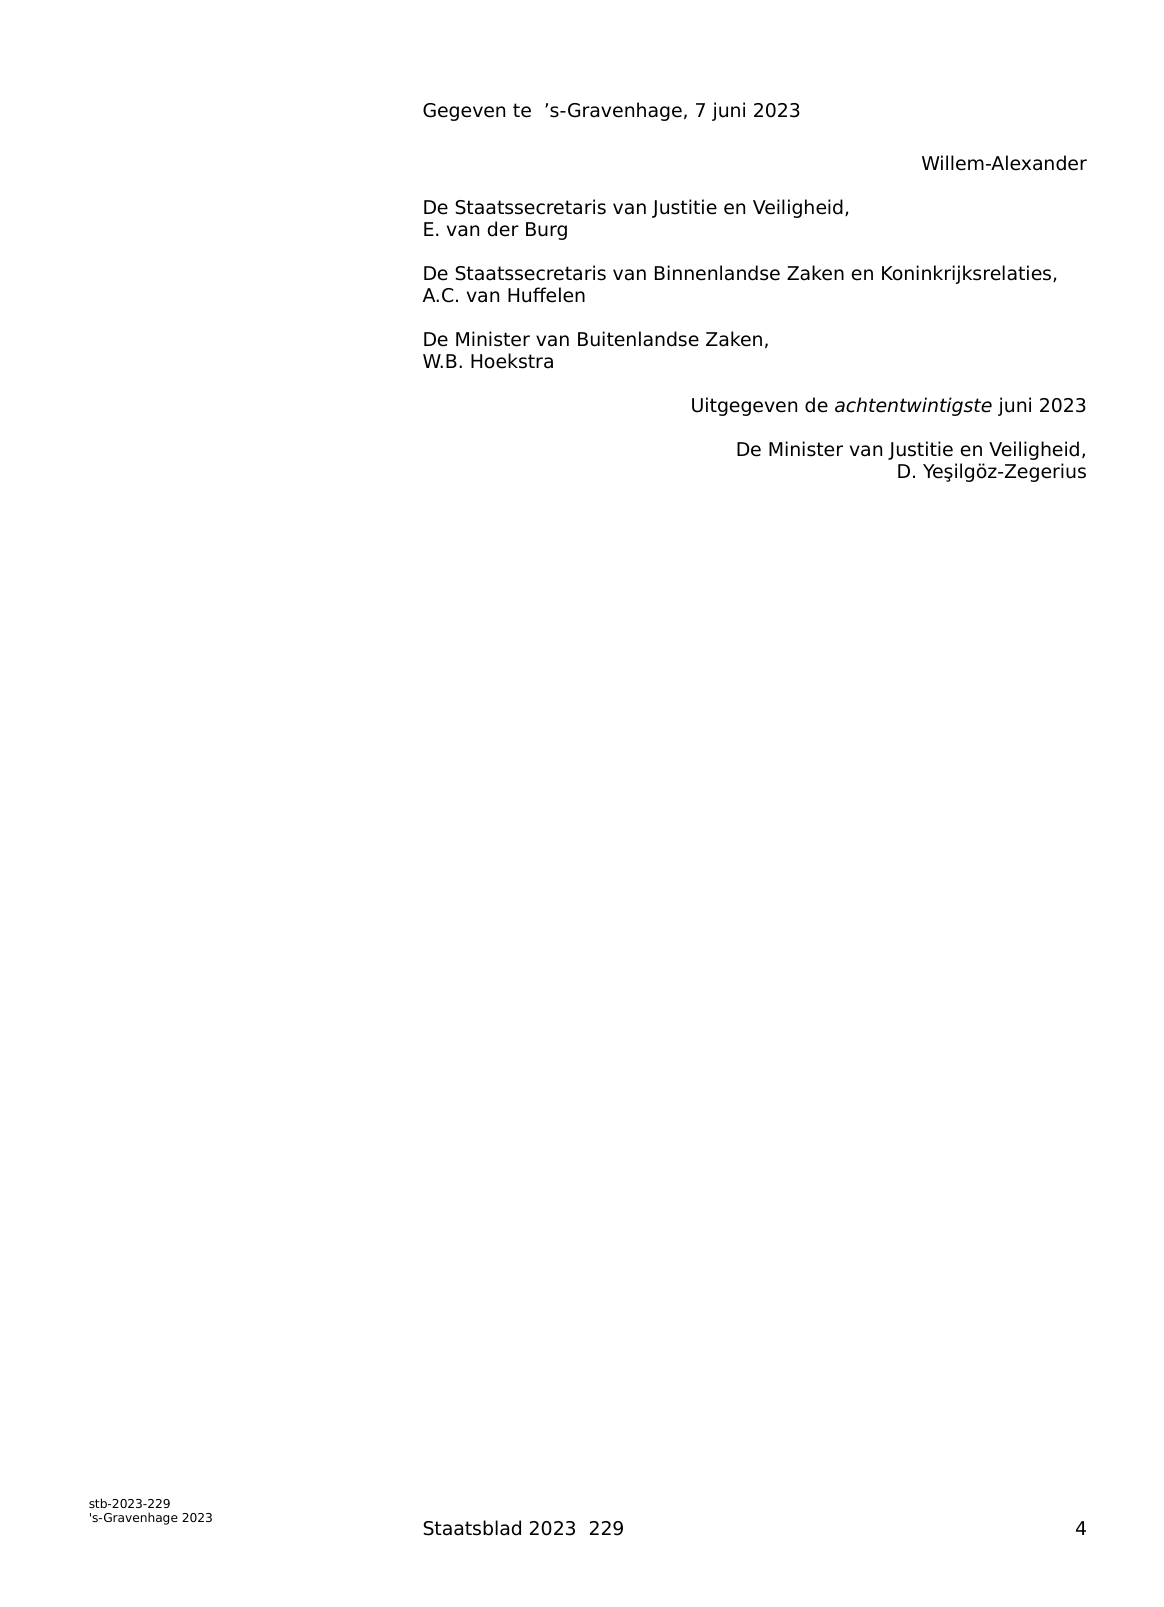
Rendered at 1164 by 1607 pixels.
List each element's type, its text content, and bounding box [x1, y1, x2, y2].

text Uitgegeven de achtentwintigste juni 2023 [422, 395, 1087, 417]
text De Staatssecretaris van Justitie en Veiligheid, E. van der Burg [422, 197, 1087, 241]
text Willem-Alexander [422, 152, 1087, 174]
text 's-Gravenhage 2023 [88, 1511, 323, 1525]
text Gegeven te ’s-Gravenhage, 7 juni 2023 [422, 100, 1087, 122]
text De Staatssecretaris van Binnenlandse Zaken en Koninkrijksrelaties, A.C. van Huffelen [422, 263, 1087, 307]
text De Minister van Buitenlandse Zaken, W.B. Hoekstra [422, 329, 1087, 373]
text stb-2023-229 [88, 1497, 323, 1511]
text De Minister van Justitie en Veiligheid, D. Yeşilgöz-Zegerius [422, 439, 1087, 483]
